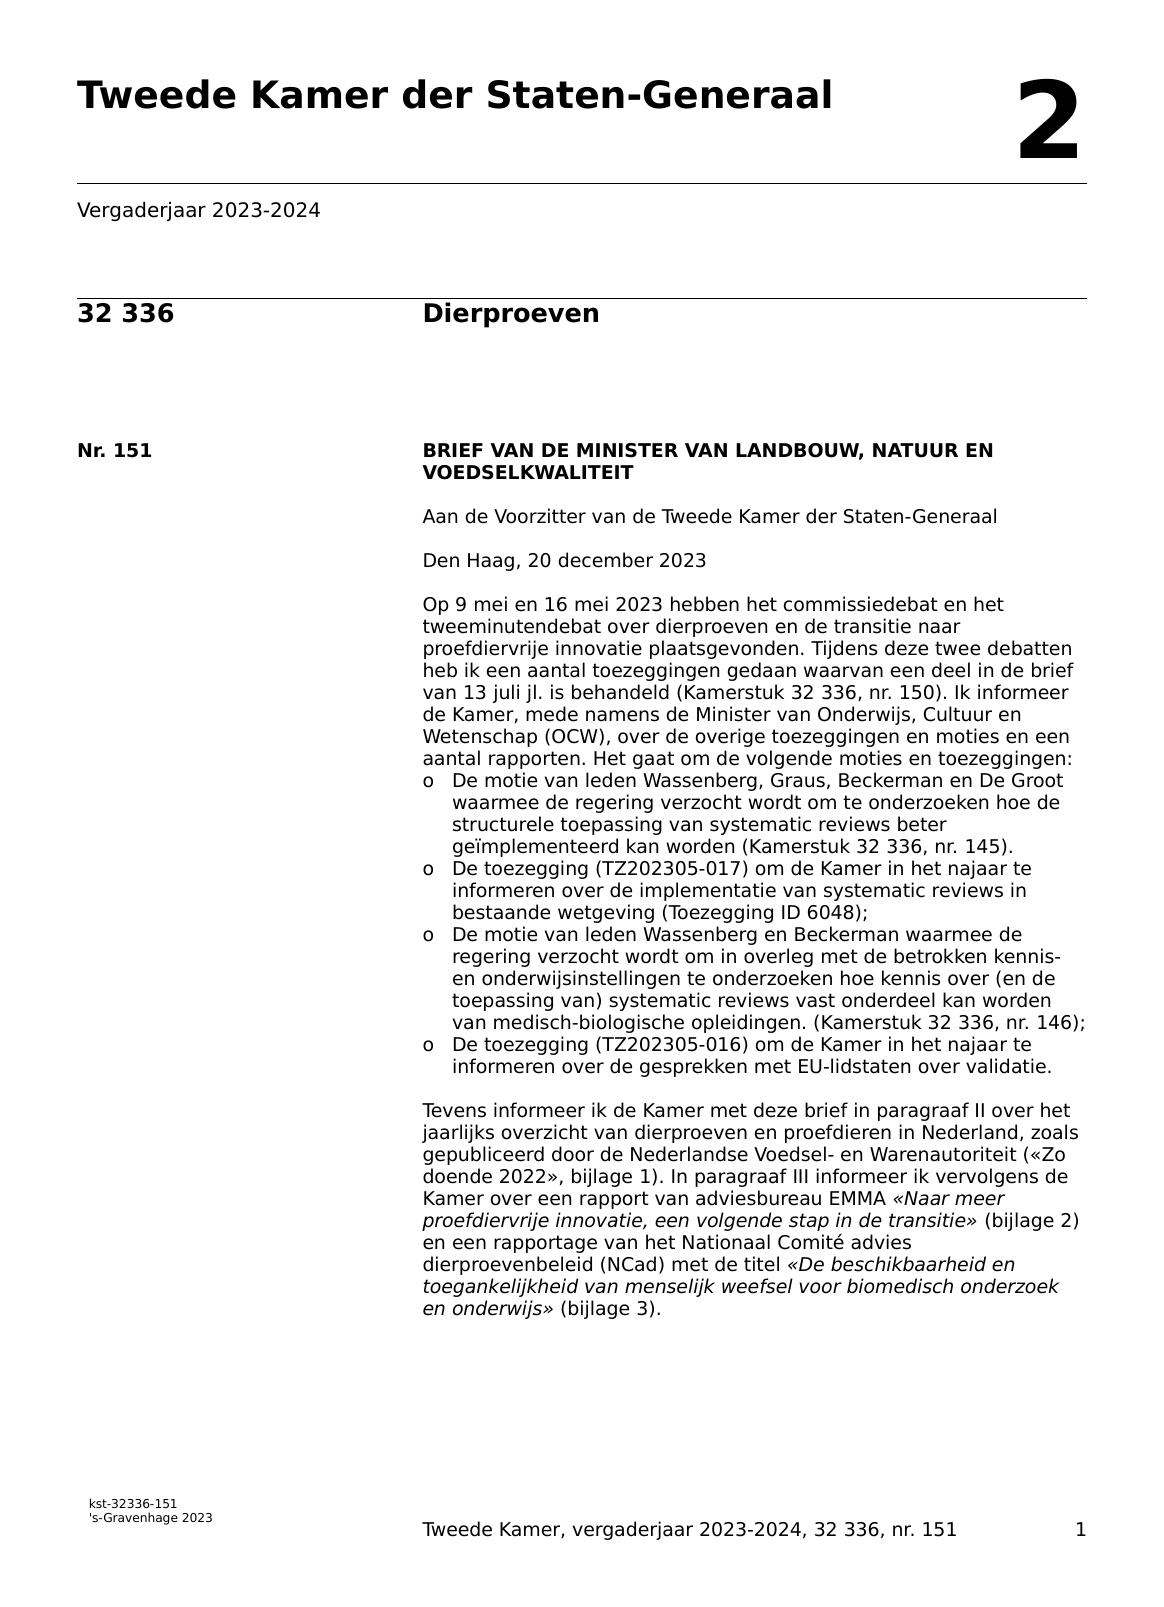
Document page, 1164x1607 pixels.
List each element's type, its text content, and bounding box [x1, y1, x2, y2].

text o De toezegging (TZ202305-017) om de Kamer in het najaar te informeren over de implementatie van systematic reviews in bestaande wetgeving (Toezegging ID 6048); [422, 858, 1087, 924]
text 's-Gravenhage 2023 [88, 1511, 323, 1525]
text o De motie van leden Wassenberg, Graus, Beckerman en De Groot waarmee de regering verzocht wordt om te onderzoeken hoe de structurele toepassing van systematic reviews beter geïmplementeerd kan worden (Kamerstuk 32 336, nr. 145). [422, 770, 1087, 858]
table_header Tweede Kamer der Staten-Generaal [77, 59, 886, 183]
text Den Haag, 20 december 2023 [422, 550, 1087, 572]
subtitle 32 336 Dierproeven [77, 299, 1087, 329]
text o De motie van leden Wassenberg en Beckerman waarmee de regering verzocht wordt om in overleg met de betrokken kennis- en onderwijsinstellingen te onderzoeken hoe kennis over (en de toepassing van) systematic reviews vast onderdeel kan worden van medisch-biologische opleidingen. (Kamerstuk 32 336, nr. 146); [422, 924, 1087, 1034]
text Op 9 mei en 16 mei 2023 hebben het commissiedebat en het tweeminutendebat over dierproeven en de transitie naar proefdiervrije innovatie plaatsgevonden. Tijdens deze twee debatten heb ik een aantal toezeggingen gedaan waarvan een deel in de brief van 13 juli jl. is behandeld (Kamerstuk 32 336, nr. 150). Ik informeer de Kamer, mede namens de Minister van Onderwijs, Cultuur en Wetenschap (OCW), over de overige toezeggingen en moties en een aantal rapporten. Het gaat om de volgende moties en toezeggingen: [422, 594, 1087, 770]
text o De toezegging (TZ202305-016) om de Kamer in het najaar te informeren over de gesprekken met EU-lidstaten over validatie. [422, 1034, 1087, 1078]
table_cell Vergaderjaar 2023-2024 [77, 184, 1087, 298]
text Tevens informeer ik de Kamer met deze brief in paragraaf II over het jaarlijks overzicht van dierproeven en proefdieren in Nederland, zoals gepubliceerd door de Nederlandse Voedsel- en Warenautoriteit («Zo doende 2022», bijlage 1). In paragraaf III informeer ik vervolgens de Kamer over een rapport van adviesbureau EMMA «Naar meer proefdiervrije innovatie, een volgende stap in de transitie» (bijlage 2) en een rapportage van het Nationaal Comité advies dierproevenbeleid (NCad) met de titel «De beschikbaarheid en toegankelijkheid van menselijk weefsel voor biomedisch onderzoek en onderwijs» (bijlage 3). [422, 1100, 1087, 1320]
subtitle Nr. 151 BRIEF VAN DE MINISTER VAN LANDBOUW, NATUUR EN VOEDSELKWALITEIT [77, 440, 1087, 484]
table_header 2 [886, 59, 1087, 183]
text Aan de Voorzitter van de Tweede Kamer der Staten-Generaal [422, 506, 1087, 528]
text kst-32336-151 [88, 1497, 323, 1511]
